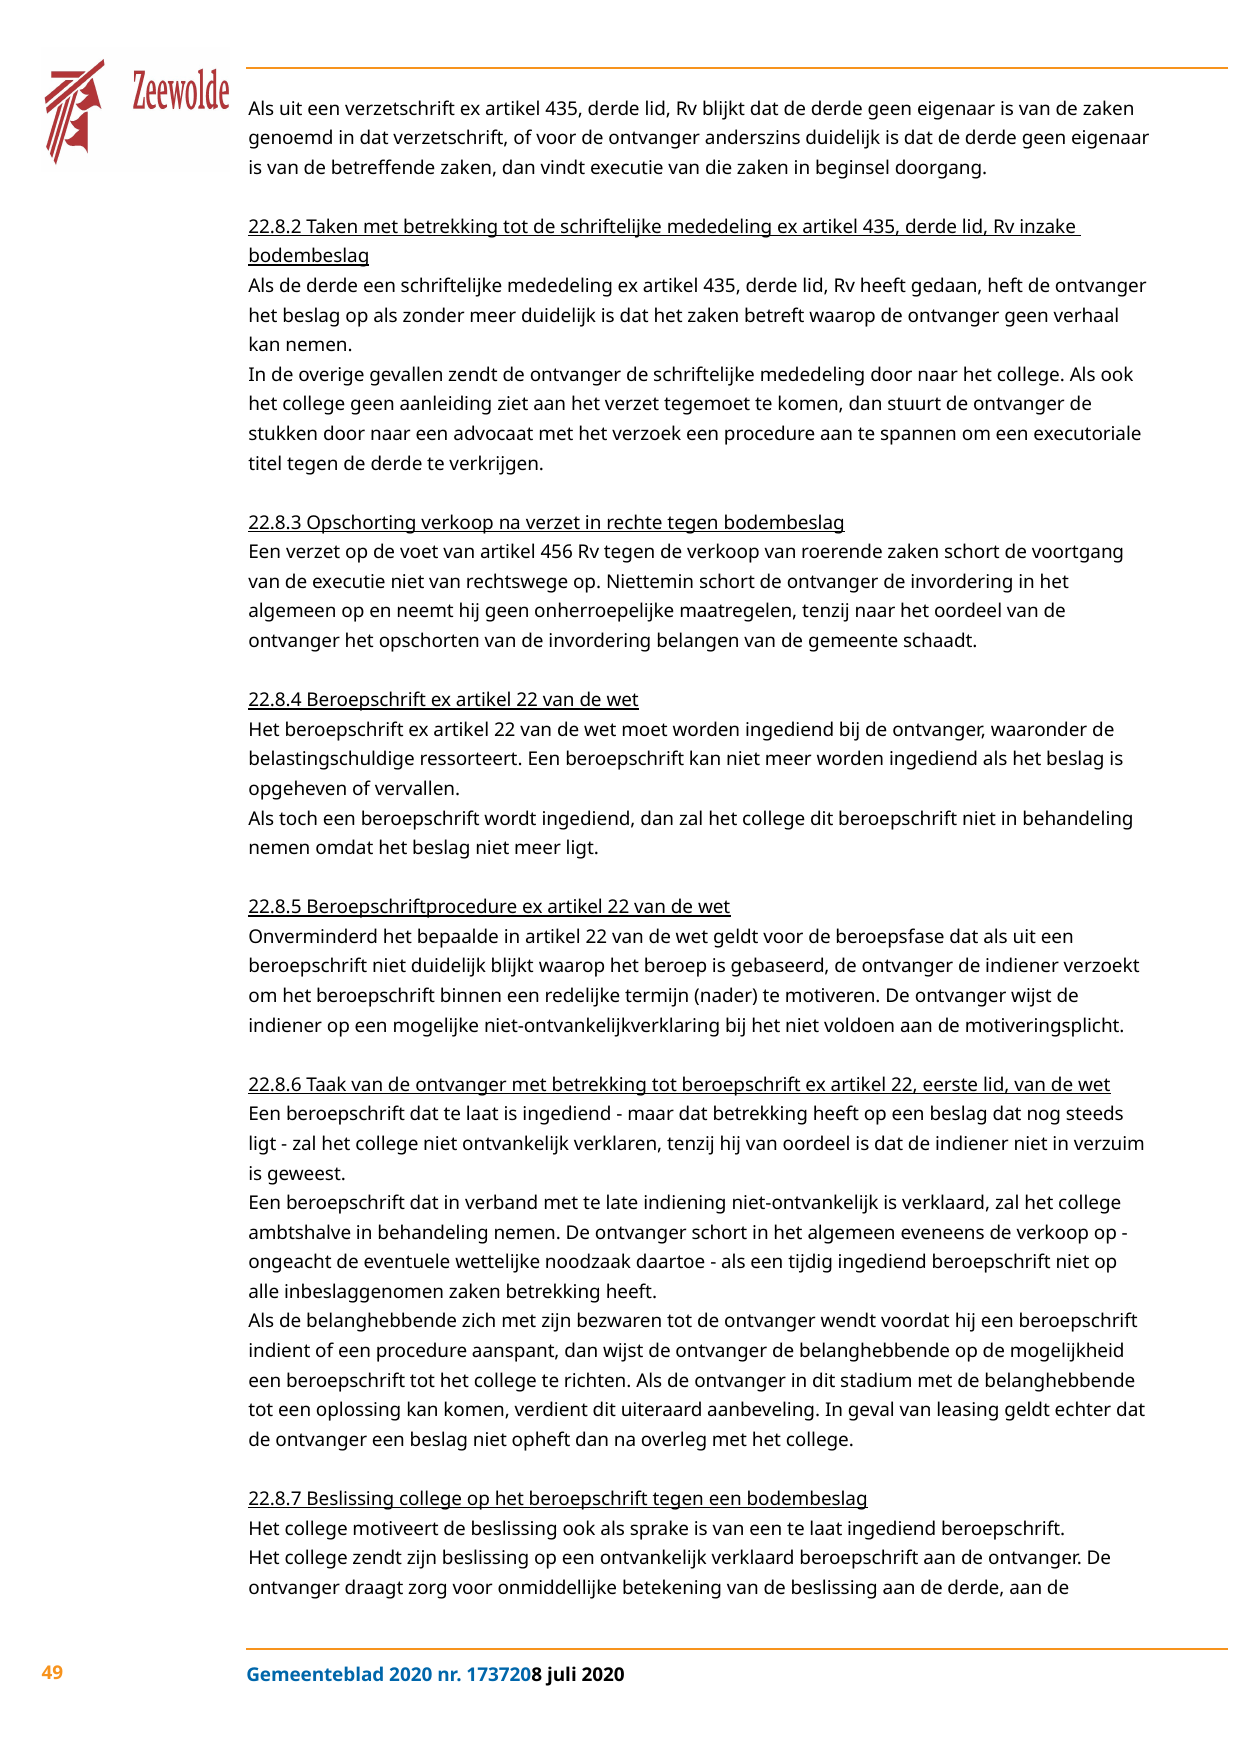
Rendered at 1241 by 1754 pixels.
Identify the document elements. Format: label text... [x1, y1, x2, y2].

text 22.8.5 Beroepschriftprocedure ex artikel 22 van de wet [248, 893, 1152, 919]
text Een beroepschrift dat in verband met te late indiening niet-ontvankelijk is verklaard, zal het college ambtshalve in behandeling nemen. De ontvanger schort in het algemeen eveneens de verkoop op - ongeacht de eventuele wettelijke noodzaak daartoe - als een tijdig ingediend beroepschrift niet op alle inbeslaggenomen zaken betrekking heeft. [248, 1189, 1152, 1304]
text 22.8.3 Opschorting verkoop na verzet in rechte tegen bodembeslag [248, 509, 1152, 535]
picture [41, 47, 231, 172]
text Als toch een beroepschrift wordt ingediend, dan zal het college dit beroepschrift niet in behandeling nemen omdat het beslag niet meer ligt. [248, 805, 1152, 860]
text 22.8.4 Beroepschrift ex artikel 22 van de wet [248, 686, 1152, 712]
text 22.8.6 Taak van de ontvanger met betrekking tot beroepschrift ex artikel 22, eerste lid, van de wet [248, 1071, 1152, 1097]
text Een verzet op de voet van artikel 456 Rv tegen de verkoop van roerende zaken schort de voortgang van de executie niet van rechtswege op. Niettemin schort de ontvanger de invordering in het algemeen op en neemt hij geen onherroepelijke maatregelen, tenzij naar het oordeel van de ontvanger het opschorten van de invordering belangen van de gemeente schaadt. [248, 538, 1152, 653]
text In de overige gevallen zendt de ontvanger de schriftelijke mededeling door naar het college. Als ook het college geen aanleiding ziet aan het verzet tegemoet te komen, dan stuurt de ontvanger de stukken door naar een advocaat met het verzoek een procedure aan te spannen om een executoriale titel tegen de derde te verkrijgen. [248, 361, 1152, 476]
text Het beroepschrift ex artikel 22 van de wet moet worden ingediend bij de ontvanger, waaronder de belastingschuldige ressorteert. Een beroepschrift kan niet meer worden ingediend als het beslag is opgeheven of vervallen. [248, 716, 1152, 801]
text Het college zendt zijn beslissing op een ontvankelijk verklaard beroepschrift aan de ontvanger. De ontvanger draagt zorg voor onmiddellijke betekening van de beslissing aan de derde, aan de [248, 1544, 1152, 1600]
text Als uit een verzetschrift ex artikel 435, derde lid, Rv blijkt dat de derde geen eigenaar is van de zaken genoemd in dat verzetschrift, of voor de ontvanger anderszins duidelijk is dat de derde geen eigenaar is van de betreffende zaken, dan vindt executie van die zaken in beginsel doorgang. [248, 95, 1152, 180]
text Als de belanghebbende zich met zijn bezwaren tot de ontvanger wendt voordat hij een beroepschrift indient of een procedure aanspant, dan wijst de ontvanger de belanghebbende op de mogelijkheid een beroepschrift tot het college te richten. Als de ontvanger in dit stadium met de belanghebbende tot een oplossing kan komen, verdient dit uiteraard aanbeveling. In geval van leasing geldt echter dat de ontvanger een beslag niet opheft dan na overleg met het college. [248, 1308, 1152, 1452]
text Het college motiveert de beslissing ook als sprake is van een te laat ingediend beroepschrift. [248, 1515, 1152, 1541]
text Als de derde een schriftelijke mededeling ex artikel 435, derde lid, Rv heeft gedaan, heft de ontvanger het beslag op als zonder meer duidelijk is dat het zaken betreft waarop de ontvanger geen verhaal kan nemen. [248, 272, 1152, 357]
text 22.8.7 Beslissing college op het beroepschrift tegen een bodembeslag [248, 1485, 1152, 1511]
text Onverminderd het bepaalde in artikel 22 van de wet geldt voor de beroepsfase dat als uit een beroepschrift niet duidelijk blijkt waarop het beroep is gebaseerd, de ontvanger de indiener verzoekt om het beroepschrift binnen een redelijke termijn (nader) te motiveren. De ontvanger wijst de indiener op een mogelijke niet-ontvankelijkverklaring bij het niet voldoen aan de motiveringsplicht. [248, 923, 1152, 1038]
text 22.8.2 Taken met betrekking tot de schriftelijke mededeling ex artikel 435, derde lid, Rv inzake bodembeslag [248, 213, 1152, 268]
text Een beroepschrift dat te laat is ingediend - maar dat betrekking heeft op een beslag dat nog steeds ligt - zal het college niet ontvankelijk verklaren, tenzij hij van oordeel is dat de indiener niet in verzuim is geweest. [248, 1101, 1152, 1186]
